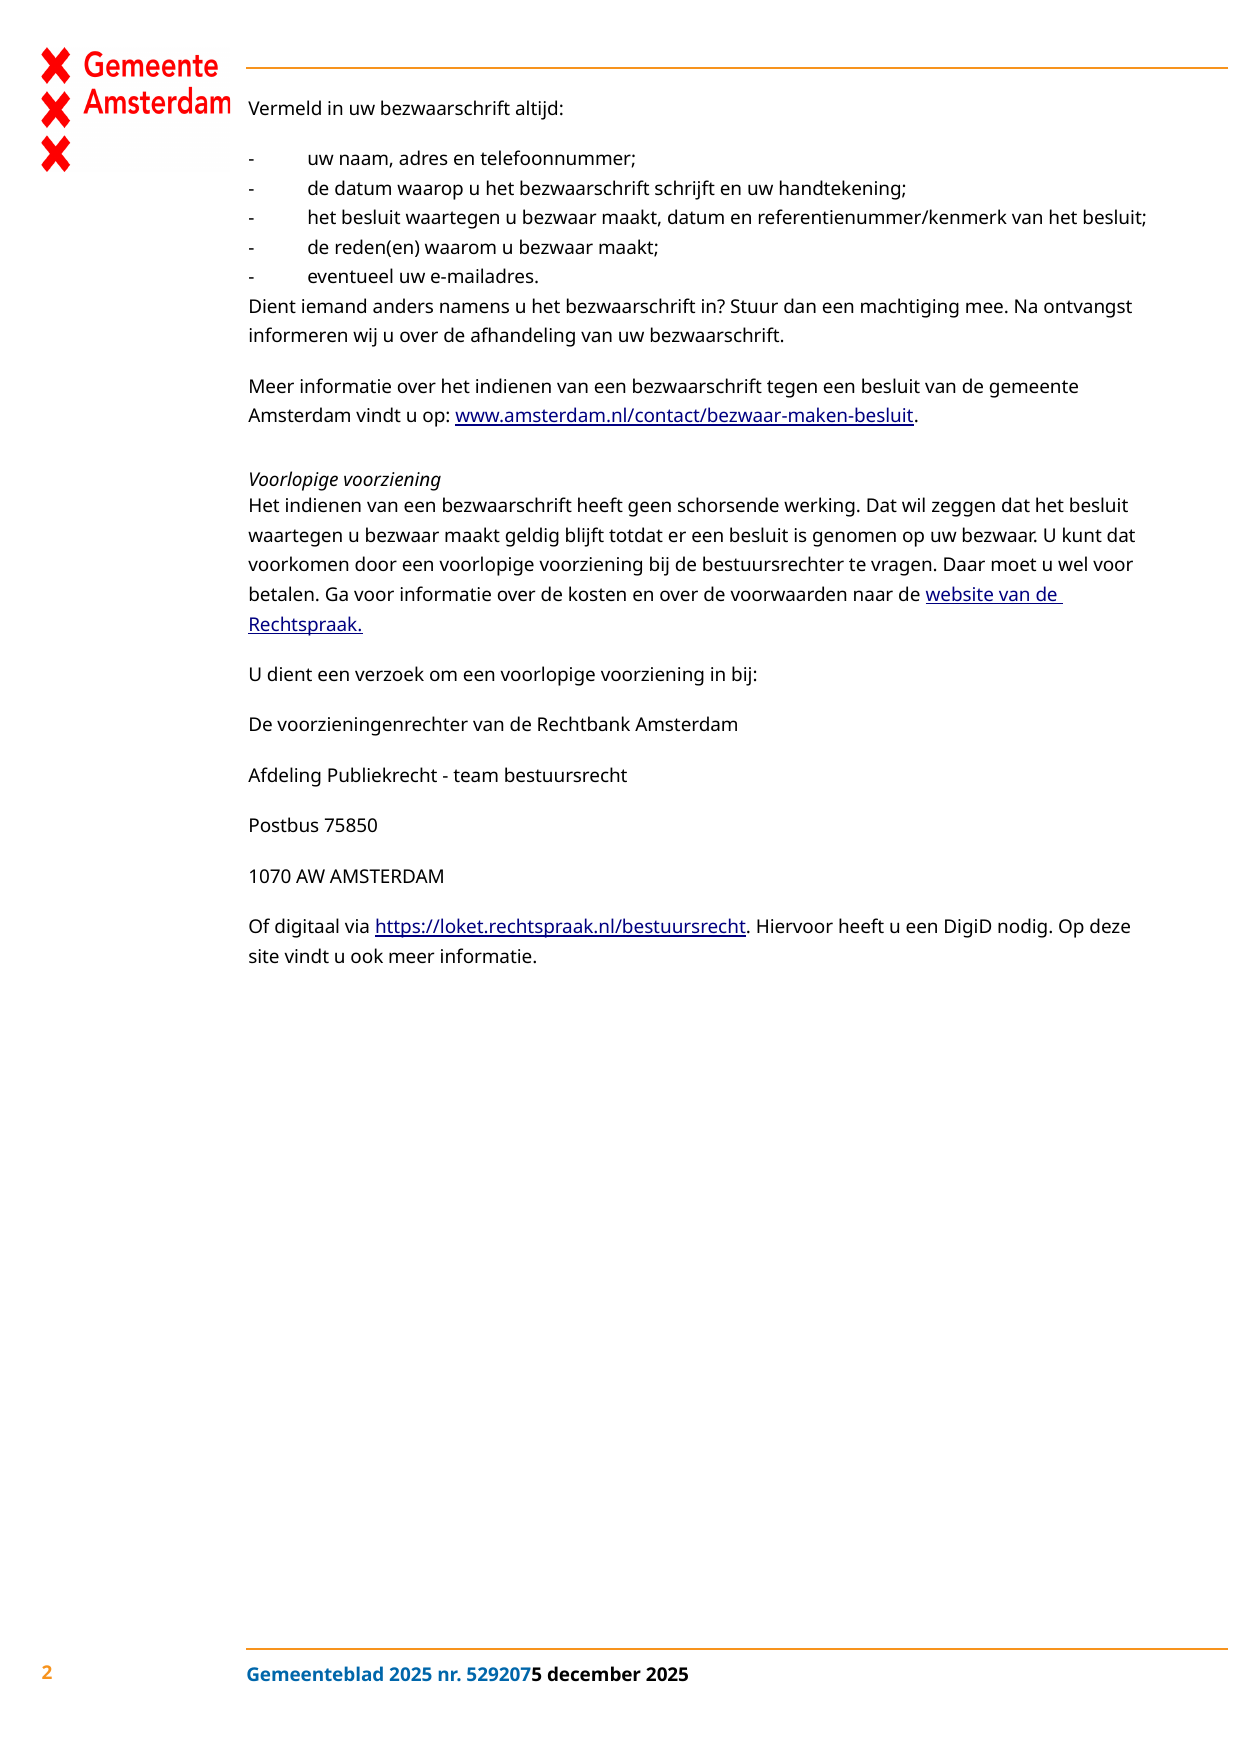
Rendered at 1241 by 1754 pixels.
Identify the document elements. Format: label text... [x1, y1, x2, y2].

text Dient iemand anders namens u het bezwaarschrift in? Stuur dan een machtiging mee. Na ontvangst informeren wij u over de afhandeling van uw bezwaarschrift. [248, 293, 1152, 348]
list de datum waarop u het bezwaarschrift schrijft en uw handtekening; [248, 175, 1152, 201]
text 1070 AW AMSTERDAM [248, 863, 1152, 888]
text Voorlopige voorziening [248, 467, 1152, 492]
text Of digitaal via https://loket.rechtspraak.nl/bestuursrecht. Hiervoor heeft u een DigiD nodig. Op deze site vindt u ook meer informatie. [248, 913, 1152, 968]
text U dient een verzoek om een voorlopige voorziening in bij: [248, 661, 1152, 687]
text Vermeld in uw bezwaarschrift altijd: [248, 95, 1152, 121]
list de reden(en) waarom u bezwaar maakt; [248, 234, 1152, 260]
text Afdeling Publiekrecht - team bestuursrecht [248, 762, 1152, 788]
text Meer informatie over het indienen van een bezwaarschrift tegen een besluit van de gemeente Amsterdam vindt u op: www.amsterdam.nl/contact/bezwaar-maken-besluit. [248, 373, 1152, 428]
text Het indienen van een bezwaarschrift heeft geen schorsende werking. Dat wil zeggen dat het besluit waartegen u bezwaar maakt geldig blijft totdat er een besluit is genomen op uw bezwaar. U kunt dat voorkomen door een voorlopige voorziening bij de bestuursrechter te vragen. Daar moet u wel voor betalen. Ga voor informatie over de kosten en over de voorwaarden naar de website van de Rechtspraak. [248, 492, 1152, 636]
list eventueel uw e-mailadres. [248, 263, 1152, 289]
picture [41, 47, 231, 172]
list uw naam, adres en telefoonnummer; [248, 145, 1152, 171]
list het besluit waartegen u bezwaar maakt, datum en referentienummer/kenmerk van het besluit; [248, 204, 1152, 230]
text De voorzieningenrechter van de Rechtbank Amsterdam [248, 712, 1152, 737]
text Postbus 75850 [248, 812, 1152, 838]
